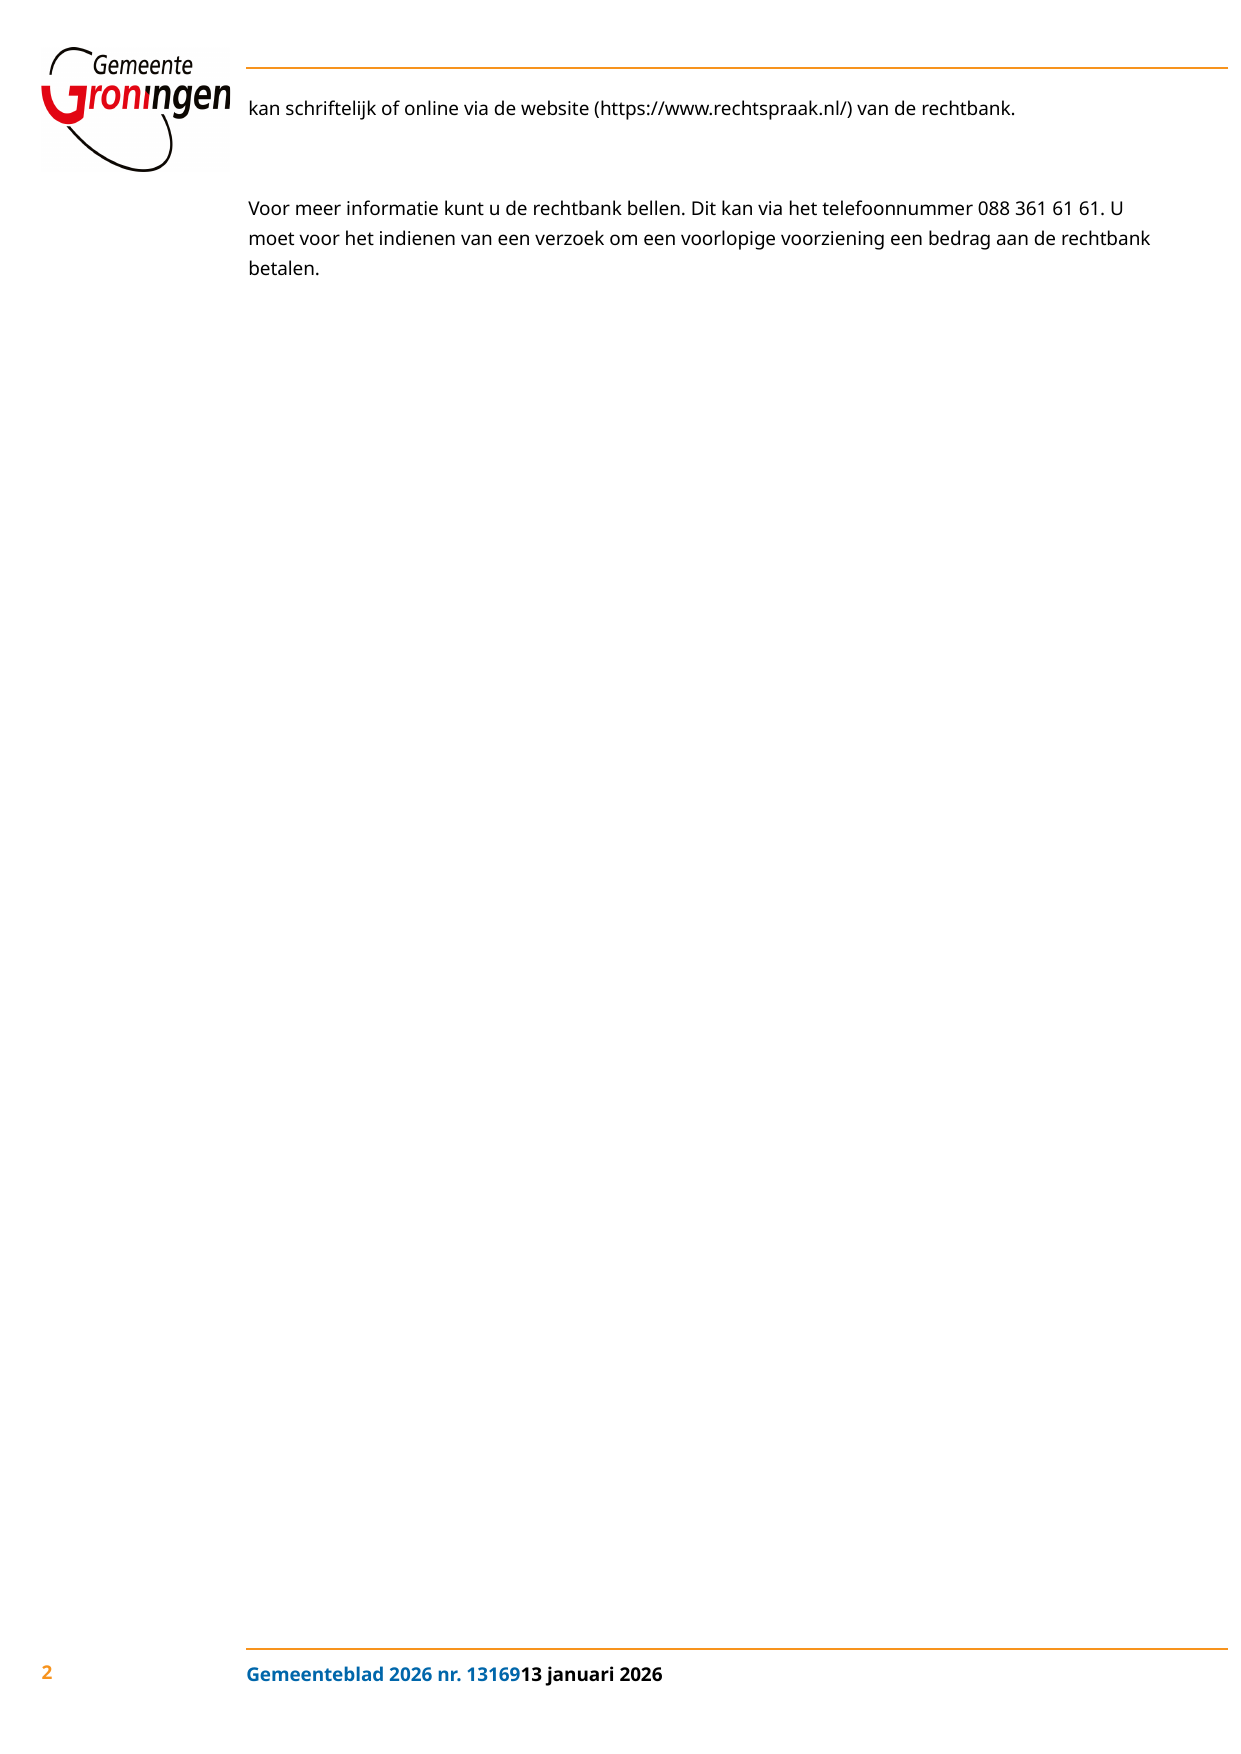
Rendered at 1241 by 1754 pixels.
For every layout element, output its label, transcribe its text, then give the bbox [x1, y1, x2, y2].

text Voor meer informatie kunt u de rechtbank bellen. Dit kan via het telefoonnummer 088 361 61 61. U moet voor het indienen van een verzoek om een voorlopige voorziening een bedrag aan de rechtbank betalen. [248, 196, 1152, 281]
text kan schriftelijk of online via de website (https://www.rechtspraak.nl/) van de rechtbank. [248, 95, 1152, 121]
picture [41, 47, 231, 172]
